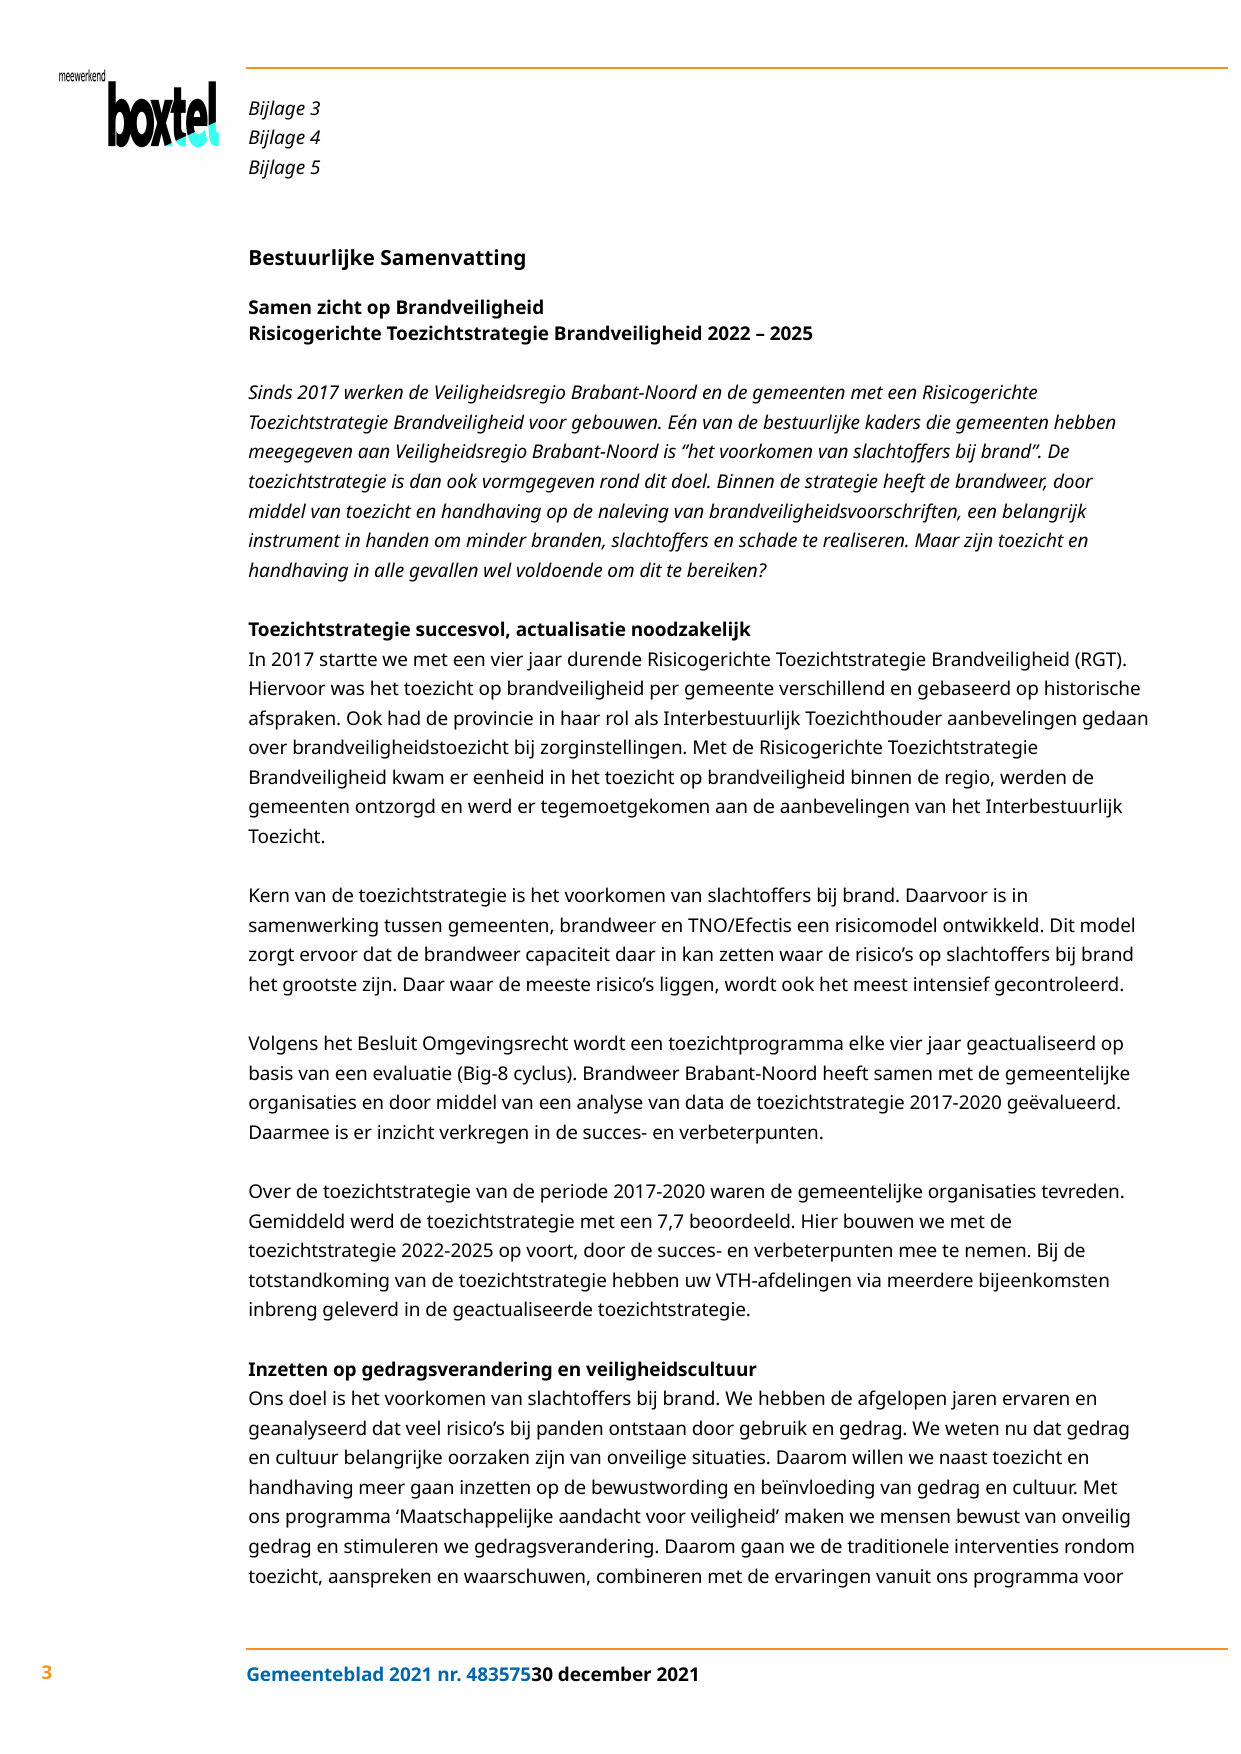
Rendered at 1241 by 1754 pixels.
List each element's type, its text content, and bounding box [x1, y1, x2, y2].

text Risicogerichte Toezichtstrategie Brandveiligheid 2022 – 2025 [248, 320, 1152, 346]
text Bestuurlijke Samenvatting [248, 243, 1152, 271]
text Samen zicht op Brandveiligheid [248, 292, 1152, 320]
picture [41, 47, 231, 172]
text Sinds 2017 werken de Veiligheidsregio Brabant-Noord en de gemeenten met een Risicogerichte Toezichtstrategie Brandveiligheid voor gebouwen. Eén van de bestuurlijke kaders die gemeenten hebben meegegeven aan Veiligheidsregio Brabant-Noord is ‘’het voorkomen van slachtoffers bij brand’’. De toezichtstrategie is dan ook vormgegeven rond dit doel. Binnen de strategie heeft de brandweer, door middel van toezicht en handhaving op de naleving van brandveiligheidsvoorschriften, een belangrijk instrument in handen om minder branden, slachtoffers en schade te realiseren. Maar zijn toezicht en handhaving in alle gevallen wel voldoende om dit te bereiken? [248, 379, 1152, 583]
text Toezichtstrategie succesvol, actualisatie noodzakelijk [248, 616, 1152, 642]
text In 2017 startte we met een vier jaar durende Risicogerichte Toezichtstrategie Brandveiligheid (RGT). Hiervoor was het toezicht op brandveiligheid per gemeente verschillend en gebaseerd op historische afspraken. Ook had de provincie in haar rol als Interbestuurlijk Toezichthouder aanbevelingen gedaan over brandveiligheidstoezicht bij zorginstellingen. Met de Risicogerichte Toezichtstrategie Brandveiligheid kwam er eenheid in het toezicht op brandveiligheid binnen de regio, werden de gemeenten ontzorgd en werd er tegemoetgekomen aan de aanbevelingen van het Interbestuurlijk Toezicht. [248, 646, 1152, 849]
text Over de toezichtstrategie van de periode 2017-2020 waren de gemeentelijke organisaties tevreden. Gemiddeld werd de toezichtstrategie met een 7,7 beoordeeld. Hier bouwen we met de toezichtstrategie 2022-2025 op voort, door de succes- en verbeterpunten mee te nemen. Bij de totstandkoming van de toezichtstrategie hebben uw VTH-afdelingen via meerdere bijeenkomsten inbreng geleverd in de geactualiseerde toezichtstrategie. [248, 1178, 1152, 1322]
text Bijlage 3 [248, 95, 1152, 121]
text Bijlage 4 [248, 124, 1152, 150]
text Kern van de toezichtstrategie is het voorkomen van slachtoffers bij brand. Daarvoor is in samenwerking tussen gemeenten, brandweer en TNO/Efectis een risicomodel ontwikkeld. Dit model zorgt ervoor dat de brandweer capaciteit daar in kan zetten waar de risico’s op slachtoffers bij brand het grootste zijn. Daar waar de meeste risico’s liggen, wordt ook het meest intensief gecontroleerd. [248, 882, 1152, 997]
text Inzetten op gedragsverandering en veiligheidscultuur [248, 1356, 1152, 1382]
text Bijlage 5 [248, 154, 1152, 180]
text Volgens het Besluit Omgevingsrecht wordt een toezichtprogramma elke vier jaar geactualiseerd op basis van een evaluatie (Big-8 cyclus). Brandweer Brabant-Noord heeft samen met de gemeentelijke organisaties en door middel van een analyse van data de toezichtstrategie 2017-2020 geëvalueerd. Daarmee is er inzicht verkregen in de succes- en verbeterpunten. [248, 1030, 1152, 1145]
text Ons doel is het voorkomen van slachtoffers bij brand. We hebben de afgelopen jaren ervaren en geanalyseerd dat veel risico’s bij panden ontstaan door gebruik en gedrag. We weten nu dat gedrag en cultuur belangrijke oorzaken zijn van onveilige situaties. Daarom willen we naast toezicht en handhaving meer gaan inzetten op de bewustwording en beïnvloeding van gedrag en cultuur. Met ons programma ‘Maatschappelijke aandacht voor veiligheid’ maken we mensen bewust van onveilig gedrag en stimuleren we gedragsverandering. Daarom gaan we de traditionele interventies rondom toezicht, aanspreken en waarschuwen, combineren met de ervaringen vanuit ons programma voor [248, 1385, 1152, 1589]
